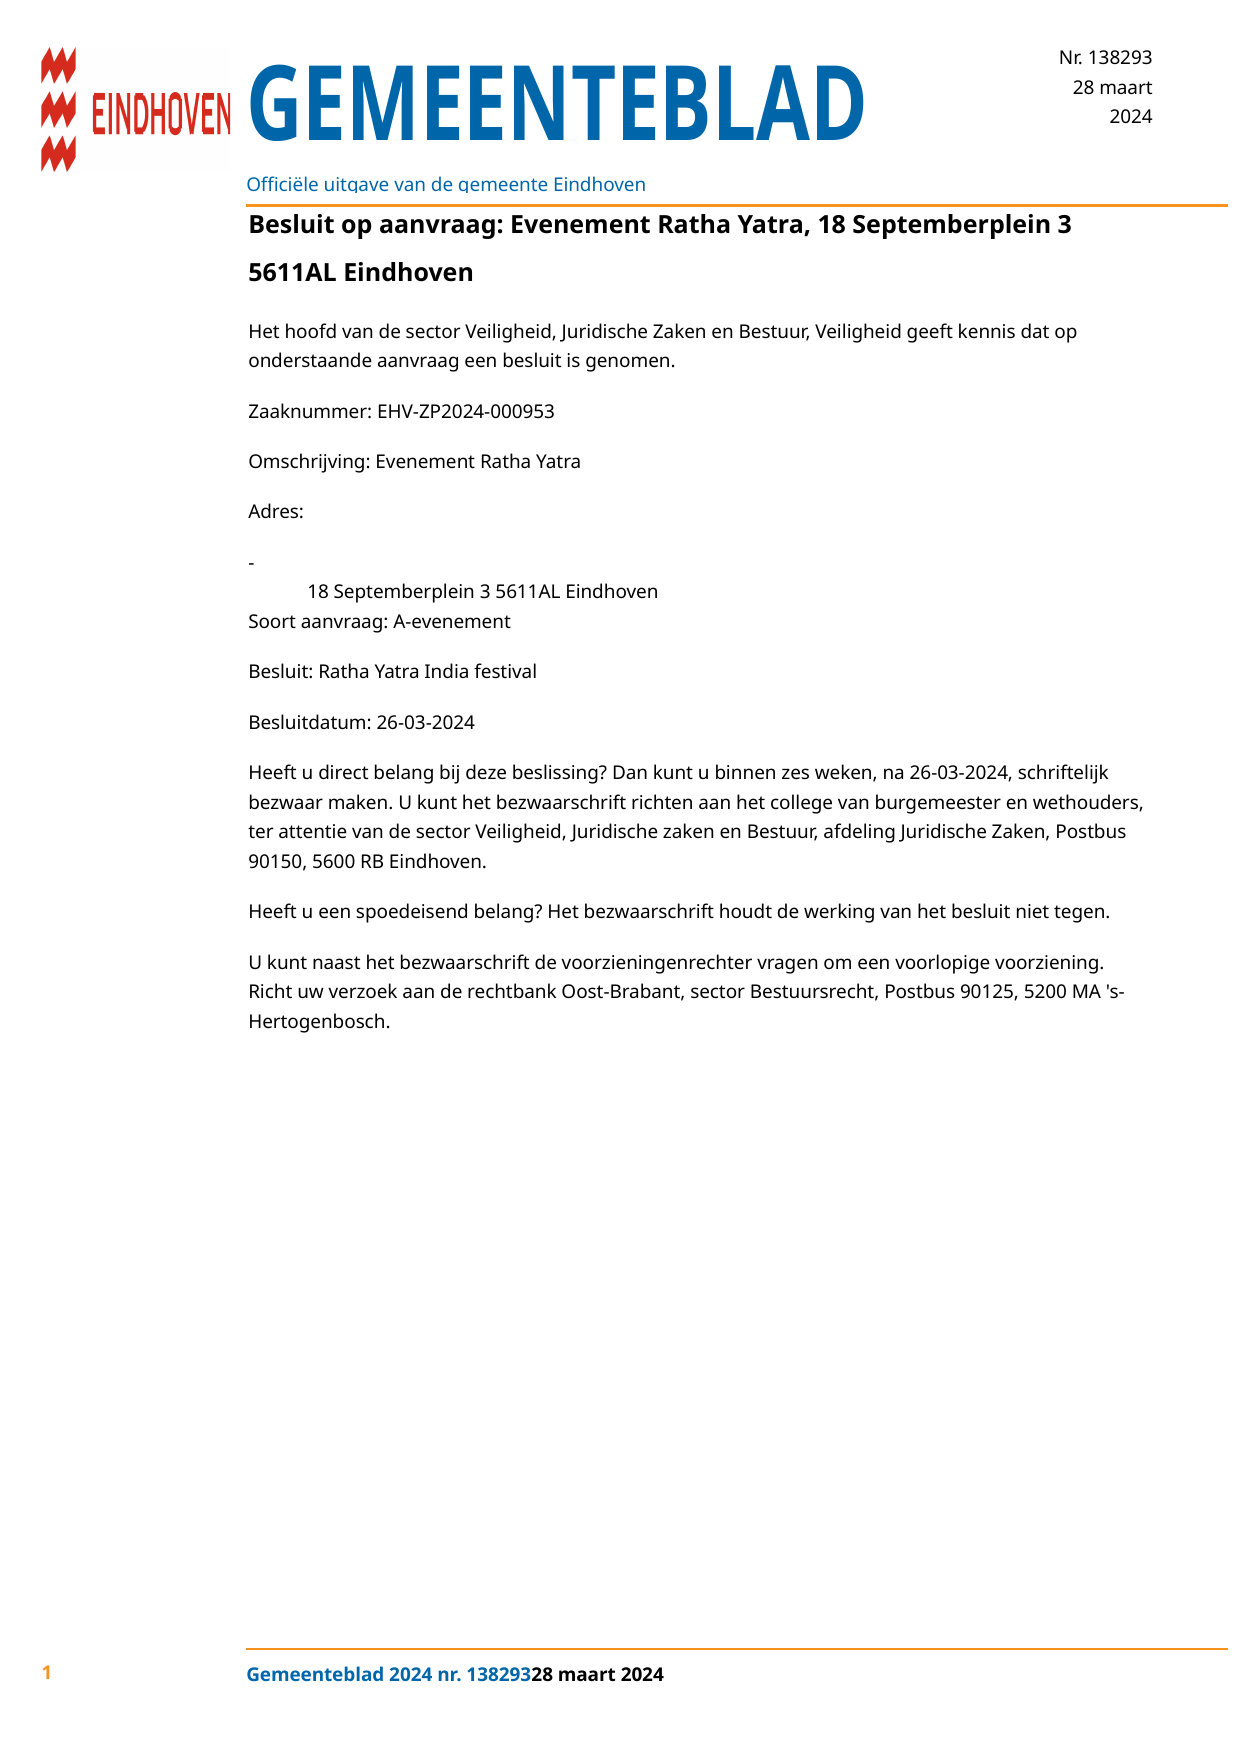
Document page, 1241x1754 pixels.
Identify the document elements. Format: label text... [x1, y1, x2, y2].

text Besluitdatum: 26-03-2024 [248, 709, 1152, 735]
text Besluit: Ratha Yatra India festival [248, 659, 1152, 684]
text Heeft u een spoedeisend belang? Het bezwaarschrift houdt de werking van het besluit niet tegen. [248, 899, 1152, 924]
text Zaaknummer: EHV-ZP2024-000953 [248, 398, 1152, 424]
list 18 Septemberplein 3 5611AL Eindhoven [248, 579, 1152, 604]
text Soort aanvraag: A-evenement [248, 608, 1152, 634]
text Besluit op aanvraag: Evenement Ratha Yatra, 18 Septemberplein 3 5611AL Eindhoven [248, 207, 1152, 288]
text Adres: [248, 499, 1152, 524]
text U kunt naast het bezwaarschrift de voorzieningenrechter vragen om een voorlopige voorziening. Richt uw verzoek aan de rechtbank Oost-Brabant, sector Bestuursrecht, Postbus 90125, 5200 MA 's-Hertogenbosch. [248, 949, 1152, 1034]
text Heeft u direct belang bij deze beslissing? Dan kunt u binnen zes weken, na 26-03-2024, schriftelijk bezwaar maken. U kunt het bezwaarschrift richten aan het college van burgemeester en wethouders, ter attentie van de sector Veiligheid, Juridische zaken en Bestuur, afdeling Juridische Zaken, Postbus 90150, 5600 RB Eindhoven. [248, 759, 1152, 874]
text Omschrijving: Evenement Ratha Yatra [248, 448, 1152, 474]
picture [41, 47, 231, 172]
text Het hoofd van de sector Veiligheid, Juridische Zaken en Bestuur, Veiligheid geeft kennis dat op onderstaande aanvraag een besluit is genomen. [248, 318, 1152, 373]
